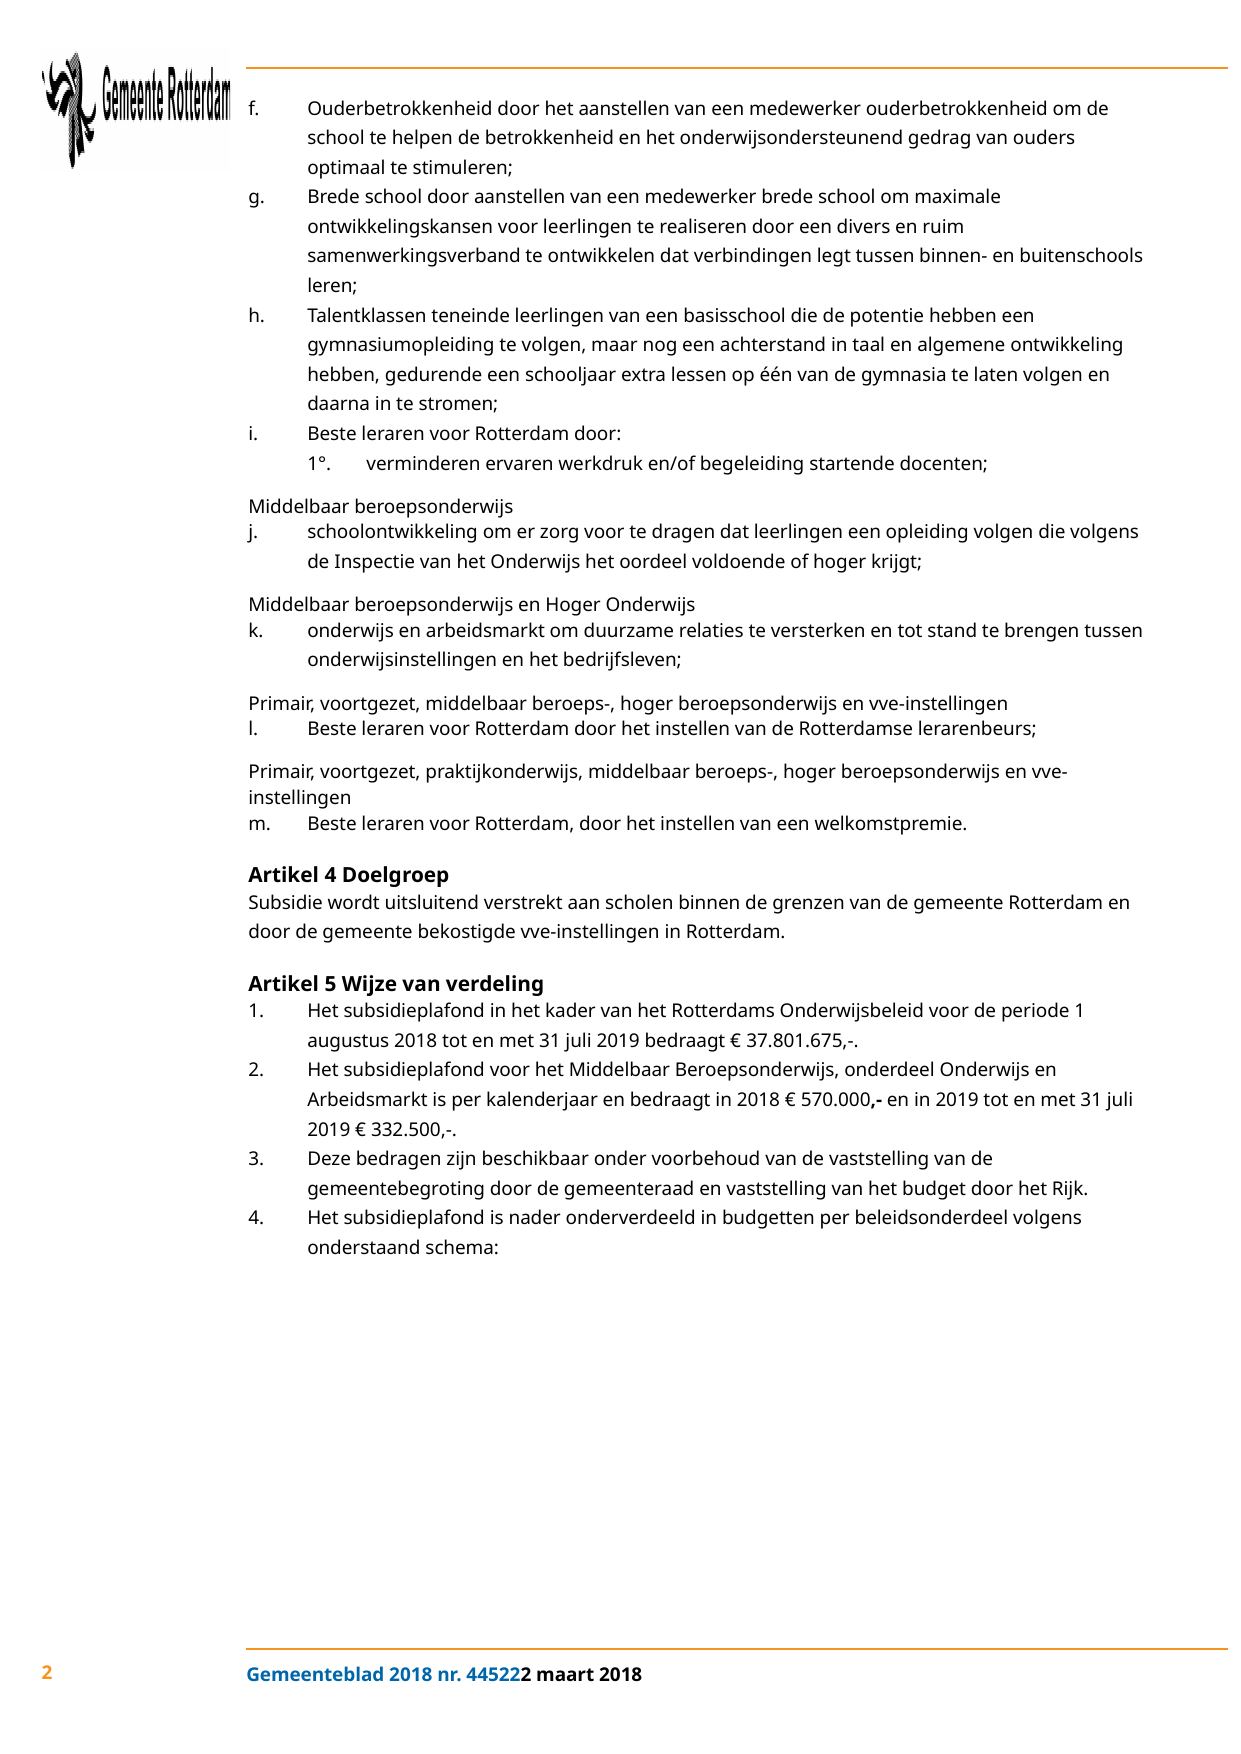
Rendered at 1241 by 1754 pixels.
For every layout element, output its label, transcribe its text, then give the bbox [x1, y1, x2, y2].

list Beste leraren voor Rotterdam door: [248, 420, 1152, 446]
picture [41, 47, 231, 172]
text Middelbaar beroepsonderwijs en Hoger Onderwijs [248, 591, 1152, 617]
text Middelbaar beroepsonderwijs [248, 493, 1152, 519]
text Primair, voortgezet, praktijkonderwijs, middelbaar beroeps-, hoger beroepsonderwijs en vve-instellingen [248, 759, 1152, 810]
list onderwijs en arbeidsmarkt om duurzame relaties te versterken en tot stand te brengen tussen onderwijsinstellingen en het bedrijfsleven; [248, 617, 1152, 672]
text Subsidie wordt uitsluitend verstrekt aan scholen binnen de grenzen van de gemeente Rotterdam en door de gemeente bekostigde vve-instellingen in Rotterdam. [248, 889, 1152, 944]
list verminderen ervaren werkdruk en/of begeleiding startende docenten; [307, 450, 1152, 476]
list Beste leraren voor Rotterdam door het instellen van de Rotterdamse lerarenbeurs; [248, 716, 1152, 741]
list Beste leraren voor Rotterdam, door het instellen van een welkomstpremie. [248, 810, 1152, 836]
text Artikel 5 Wijze van verdeling [248, 969, 1152, 997]
list schoolontwikkeling om er zorg voor te dragen dat leerlingen een opleiding volgen die volgens de Inspectie van het Onderwijs het oordeel voldoende of hoger krijgt; [248, 519, 1152, 574]
list Talentklassen teneinde leerlingen van een basisschool die de potentie hebben een gymnasiumopleiding te volgen, maar nog een achterstand in taal en algemene ontwikkeling hebben, gedurende een schooljaar extra lessen op één van de gymnasia te laten volgen en daarna in te stromen; [248, 302, 1152, 416]
list Het subsidieplafond is nader onderverdeeld in budgetten per beleidsonderdeel volgens onderstaand schema: [248, 1204, 1152, 1260]
text Artikel 4 Doelgroep [248, 861, 1152, 889]
list Deze bedragen zijn beschikbaar onder voorbehoud van de vaststelling van de gemeentebegroting door de gemeenteraad en vaststelling van het budget door het Rijk. [248, 1145, 1152, 1201]
list Het subsidieplafond voor het Middelbaar Beroepsonderwijs, onderdeel Onderwijs en Arbeidsmarkt is per kalenderjaar en bedraagt in 2018 € 570.000,- en in 2019 tot en met 31 juli 2019 € 332.500,-. [248, 1057, 1152, 1141]
text Primair, voortgezet, middelbaar beroeps-, hoger beroepsonderwijs en vve-instellingen [248, 690, 1152, 716]
list Brede school door aanstellen van een medewerker brede school om maximale ontwikkelingskansen voor leerlingen te realiseren door een divers en ruim samenwerkingsverband te ontwikkelen dat verbindingen legt tussen binnen- en buitenschools leren; [248, 183, 1152, 298]
list Het subsidieplafond in het kader van het Rotterdams Onderwijsbeleid voor de periode 1 augustus 2018 tot en met 31 juli 2019 bedraagt € 37.801.675,-. [248, 997, 1152, 1053]
list Ouderbetrokkenheid door het aanstellen van een medewerker ouderbetrokkenheid om de school te helpen de betrokkenheid en het onderwijsondersteunend gedrag van ouders optimaal te stimuleren; [248, 95, 1152, 180]
